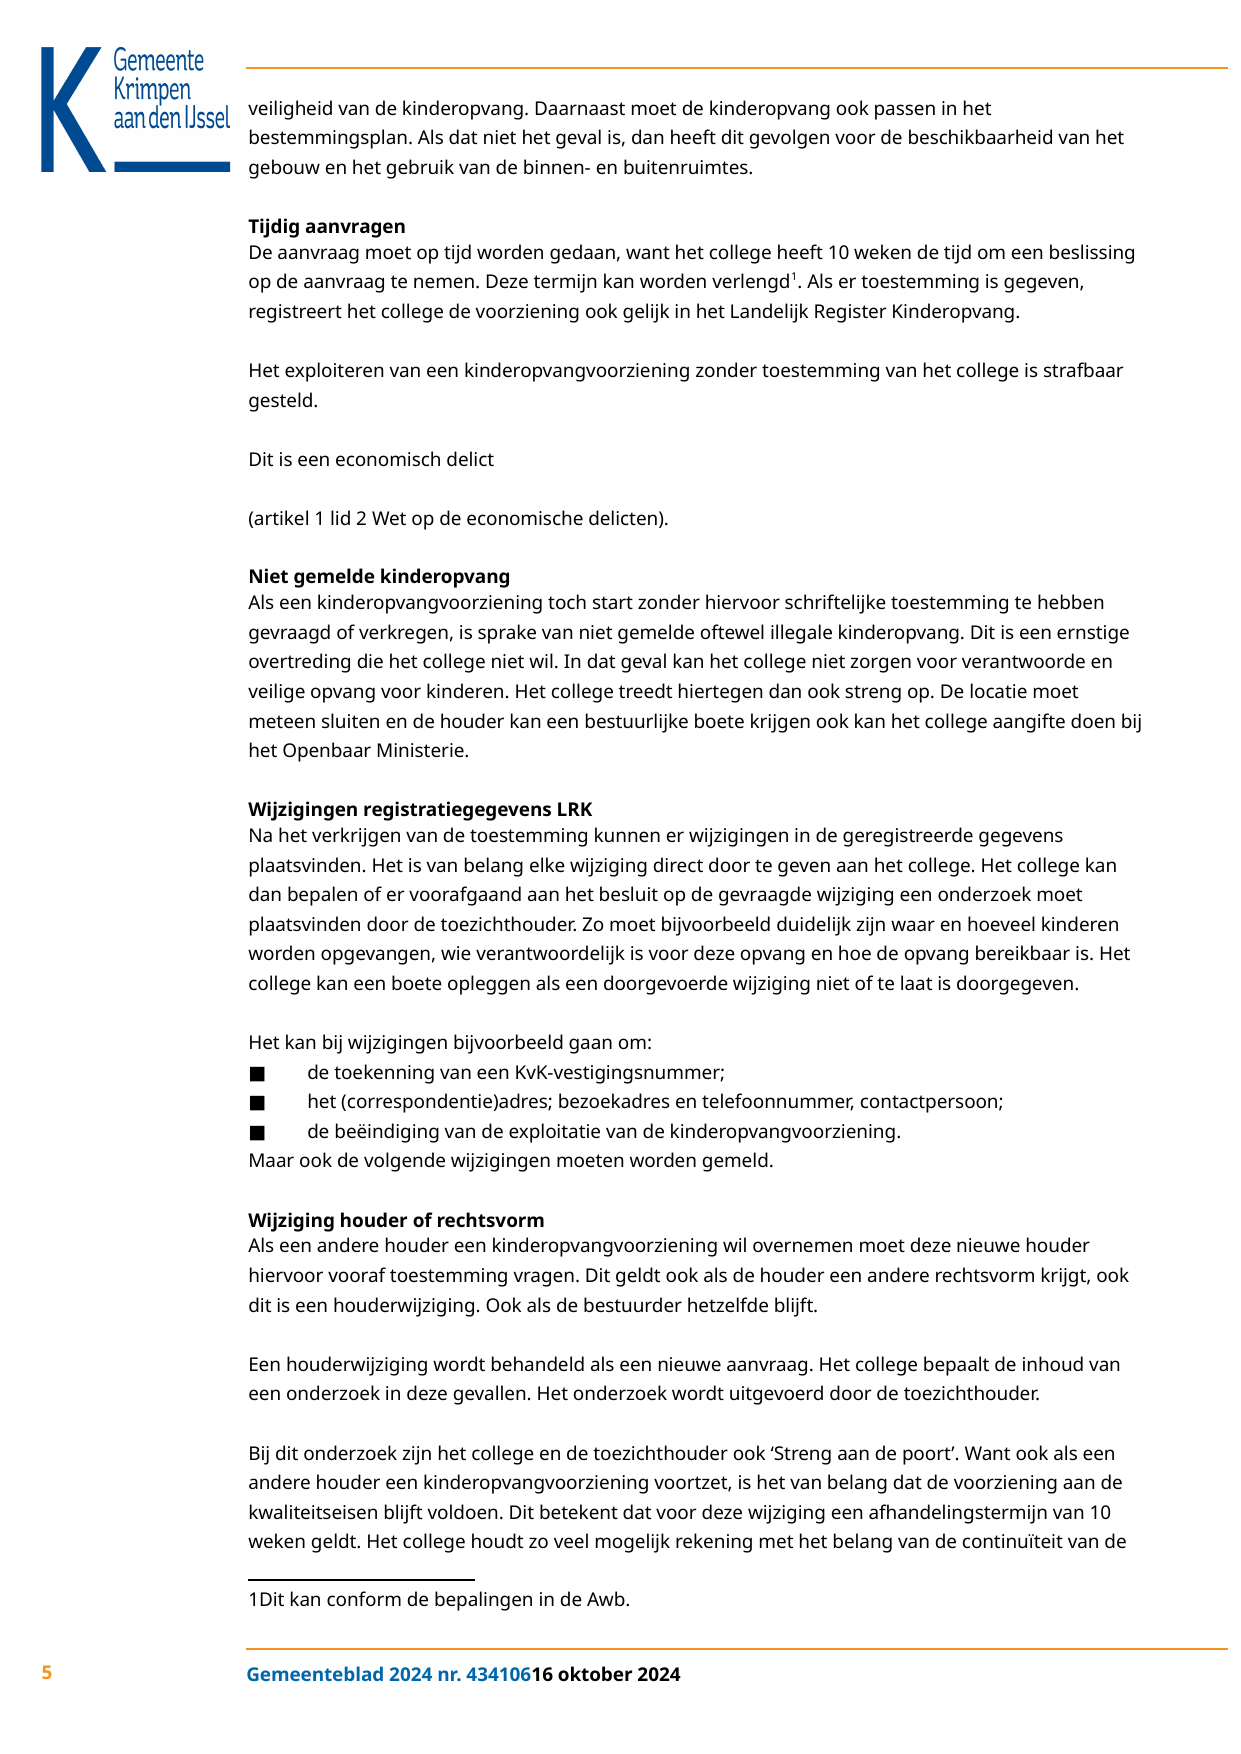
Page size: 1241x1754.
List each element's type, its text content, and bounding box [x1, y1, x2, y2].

text Wijziging houder of rechtsvorm [248, 1207, 1152, 1233]
text Tijdig aanvragen [248, 213, 1152, 239]
picture [41, 47, 231, 172]
text Na het verkrijgen van de toestemming kunnen er wijzigingen in de geregistreerde gegevens plaatsvinden. Het is van belang elke wijziging direct door te geven aan het college. Het college kan dan bepalen of er voorafgaand aan het besluit op de gevraagde wijziging een onderzoek moet plaatsvinden door de toezichthouder. Zo moet bijvoorbeeld duidelijk zijn waar en hoeveel kinderen worden opgevangen, wie verantwoordelijk is voor deze opvang en hoe de opvang bereikbaar is. Het college kan een boete opleggen als een doorgevoerde wijziging niet of te laat is doorgegeven. [248, 822, 1152, 996]
table_header Het exploiteren van een kinderopvangvoorziening zonder toestemming van het college is strafbaar gesteld. Dit is een economisch delict (artikel 1 lid 2 Wet op de economische delicten). [248, 357, 1152, 531]
text Bij dit onderzoek zijn het college en de toezichthouder ook ‘Streng aan de poort’. Want ook als een andere houder een kinderopvangvoorziening voortzet, is het van belang dat de voorziening aan de kwaliteitseisen blijft voldoen. Dit betekent dat voor deze wijziging een afhandelingstermijn van 10 weken geldt. Het college houdt zo veel mogelijk rekening met het belang van de continuïteit van de [248, 1440, 1152, 1554]
text Het kan bij wijzigingen bijvoorbeeld gaan om: [248, 1029, 1152, 1055]
list de beëindiging van de exploitatie van de kinderopvangvoorziening. [248, 1118, 1152, 1144]
list de toekenning van een KvK-vestigingsnummer; [248, 1059, 1152, 1085]
text Als een andere houder een kinderopvangvoorziening wil overnemen moet deze nieuwe houder hiervoor vooraf toestemming vragen. Dit geldt ook als de houder een andere rechtsvorm krijgt, ook dit is een houderwijziging. Ook als de bestuurder hetzelfde blijft. [248, 1233, 1152, 1317]
text Als een kinderopvangvoorziening toch start zonder hiervoor schriftelijke toestemming te hebben gevraagd of verkregen, is sprake van niet gemelde oftewel illegale kinderopvang. Dit is een ernstige overtreding die het college niet wil. In dat geval kan het college niet zorgen voor verantwoorde en veilige opvang voor kinderen. Het college treedt hiertegen dan ook streng op. De locatie moet meteen sluiten en de houder kan een bestuurlijke boete krijgen ook kan het college aangifte doen bij het Openbaar Ministerie. [248, 589, 1152, 763]
text Dit kan conform de bepalingen in de Awb. [248, 1586, 1152, 1612]
text De aanvraag moet op tijd worden gedaan, want het college heeft 10 weken de tijd om een beslissing op de aanvraag te nemen. Deze termijn kan worden verlengd. Als er toestemming is gegeven, registreert het college de voorziening ook gelijk in het Landelijk Register Kinderopvang. [248, 239, 1152, 324]
text Wijzigingen registratiegegevens LRK [248, 797, 1152, 822]
list het (correspondentie)adres; bezoekadres en telefoonnummer, contactpersoon; [248, 1088, 1152, 1114]
text veiligheid van de kinderopvang. Daarnaast moet de kinderopvang ook passen in het bestemmingsplan. Als dat niet het geval is, dan heeft dit gevolgen voor de beschikbaarheid van het gebouw en het gebruik van de binnen- en buitenruimtes. [248, 95, 1152, 180]
text Een houderwijziging wordt behandeld als een nieuwe aanvraag. Het college bepaalt de inhoud van een onderzoek in deze gevallen. Het onderzoek wordt uitgevoerd door de toezichthouder. [248, 1351, 1152, 1406]
text Niet gemelde kinderopvang [248, 564, 1152, 589]
text Maar ook de volgende wijzigingen moeten worden gemeld. [248, 1148, 1152, 1173]
